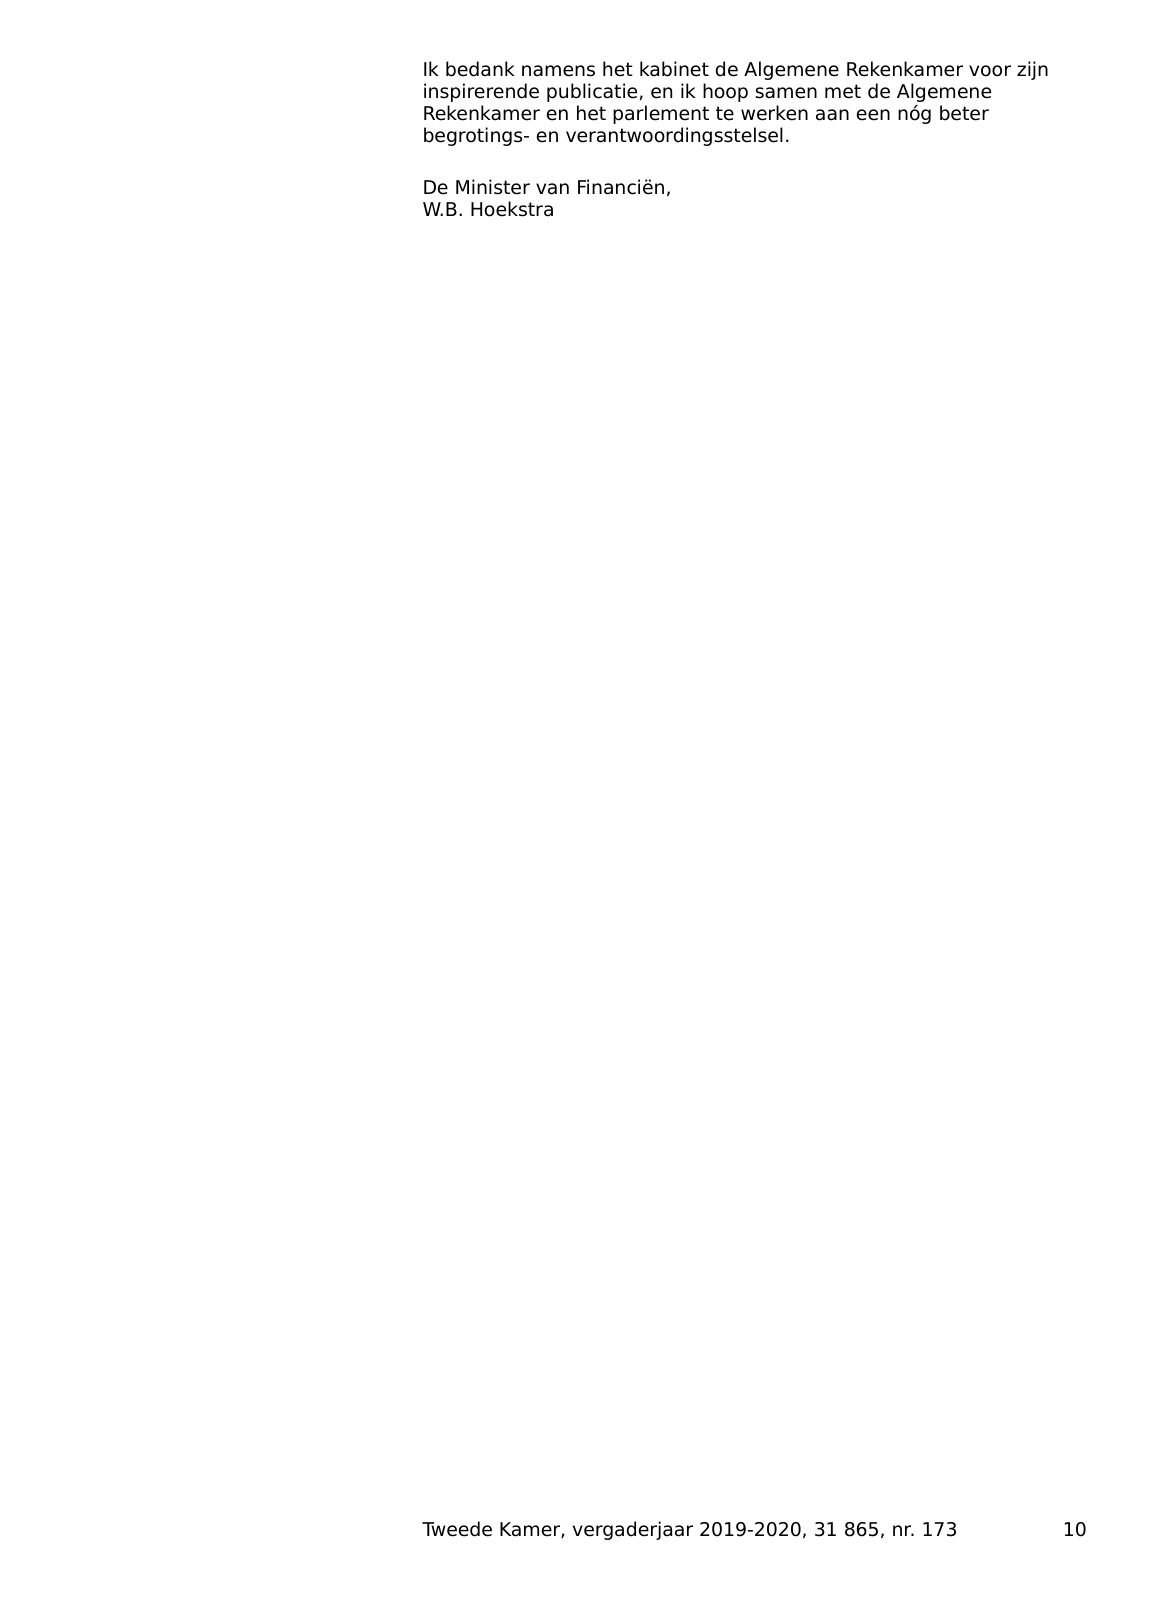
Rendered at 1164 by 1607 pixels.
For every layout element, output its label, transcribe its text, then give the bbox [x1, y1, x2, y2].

text Ik bedank namens het kabinet de Algemene Rekenkamer voor zijn inspirerende publicatie, en ik hoop samen met de Algemene Rekenkamer en het parlement te werken aan een nóg beter begrotings- en verantwoordingsstelsel. [422, 59, 1087, 147]
text De Minister van Financiën, W.B. Hoekstra [422, 177, 1087, 221]
